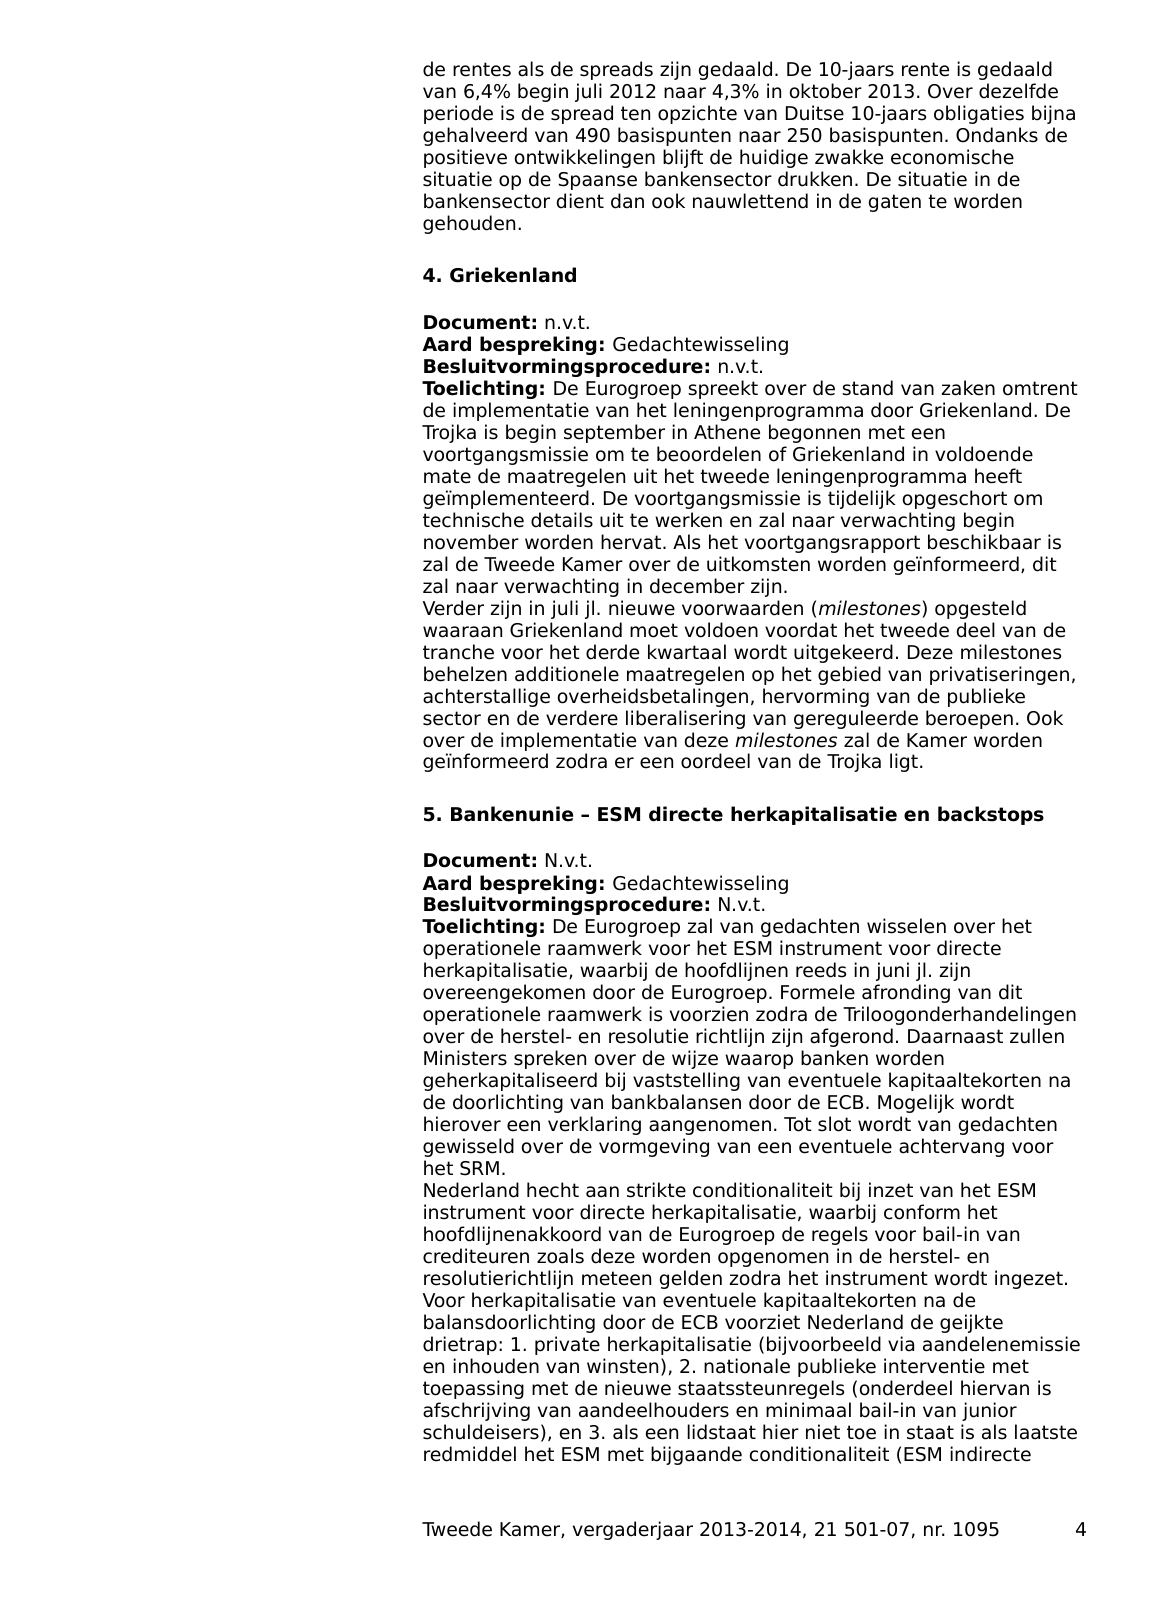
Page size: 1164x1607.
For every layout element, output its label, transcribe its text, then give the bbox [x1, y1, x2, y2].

text Besluitvormingsprocedure: n.v.t. [422, 356, 1087, 378]
text Verder zijn in juli jl. nieuwe voorwaarden (milestones) opgesteld waaraan Griekenland moet voldoen voordat het tweede deel van de tranche voor het derde kwartaal wordt uitgekeerd. Deze milestones behelzen additionele maatregelen op het gebied van privatiseringen, achterstallige overheidsbetalingen, hervorming van de publieke sector en de verdere liberalisering van gereguleerde beroepen. Ook over de implementatie van deze milestones zal de Kamer worden geïnformeerd zodra er een oordeel van de Trojka ligt. [422, 598, 1087, 773]
text Document: N.v.t. [422, 850, 1087, 872]
text Besluitvormingsprocedure: N.v.t. [422, 894, 1087, 916]
text de rentes als de spreads zijn gedaald. De 10-jaars rente is gedaald van 6,4% begin juli 2012 naar 4,3% in oktober 2013. Over dezelfde periode is de spread ten opzichte van Duitse 10-jaars obligaties bijna gehalveerd van 490 basispunten naar 250 basispunten. Ondanks de positieve ontwikkelingen blijft de huidige zwakke economische situatie op de Spaanse bankensector drukken. De situatie in de bankensector dient dan ook nauwlettend in de gaten te worden gehouden. [422, 59, 1087, 235]
text Aard bespreking: Gedachtewisseling [422, 334, 1087, 356]
text Document: n.v.t. [422, 312, 1087, 334]
text Toelichting: De Eurogroep spreekt over de stand van zaken omtrent de implementatie van het leningenprogramma door Griekenland. De Trojka is begin september in Athene begonnen met een voortgangsmissie om te beoordelen of Griekenland in voldoende mate de maatregelen uit het tweede leningenprogramma heeft geïmplementeerd. De voortgangsmissie is tijdelijk opgeschort om technische details uit te werken en zal naar verwachting begin november worden hervat. Als het voortgangsrapport beschikbaar is zal de Tweede Kamer over de uitkomsten worden geïnformeerd, dit zal naar verwachting in december zijn. [422, 378, 1087, 598]
text Aard bespreking: Gedachtewisseling [422, 872, 1087, 894]
text Nederland hecht aan strikte conditionaliteit bij inzet van het ESM instrument voor directe herkapitalisatie, waarbij conform het hoofdlijnenakkoord van de Eurogroep de regels voor bail-in van crediteuren zoals deze worden opgenomen in de herstel- en resolutierichtlijn meteen gelden zodra het instrument wordt ingezet. Voor herkapitalisatie van eventuele kapitaaltekorten na de balansdoorlichting door de ECB voorziet Nederland de geijkte drietrap: 1. private herkapitalisatie (bijvoorbeeld via aandelenemissie en inhouden van winsten), 2. nationale publieke interventie met toepassing met de nieuwe staatssteunregels (onderdeel hiervan is afschrijving van aandeelhouders en minimaal bail-in van junior schuldeisers), en 3. als een lidstaat hier niet toe in staat is als laatste redmiddel het ESM met bijgaande conditionaliteit (ESM indirecte [422, 1180, 1087, 1466]
subtitle 5. Bankenunie – ESM directe herkapitalisatie en backstops [422, 803, 1087, 825]
subtitle 4. Griekenland [422, 265, 1087, 287]
text Toelichting: De Eurogroep zal van gedachten wisselen over het operationele raamwerk voor het ESM instrument voor directe herkapitalisatie, waarbij de hoofdlijnen reeds in juni jl. zijn overeengekomen door de Eurogroep. Formele afronding van dit operationele raamwerk is voorzien zodra de Triloogonderhandelingen over de herstel- en resolutie richtlijn zijn afgerond. Daarnaast zullen Ministers spreken over de wijze waarop banken worden geherkapitaliseerd bij vaststelling van eventuele kapitaaltekorten na de doorlichting van bankbalansen door de ECB. Mogelijk wordt hierover een verklaring aangenomen. Tot slot wordt van gedachten gewisseld over de vormgeving van een eventuele achtervang voor het SRM. [422, 916, 1087, 1180]
